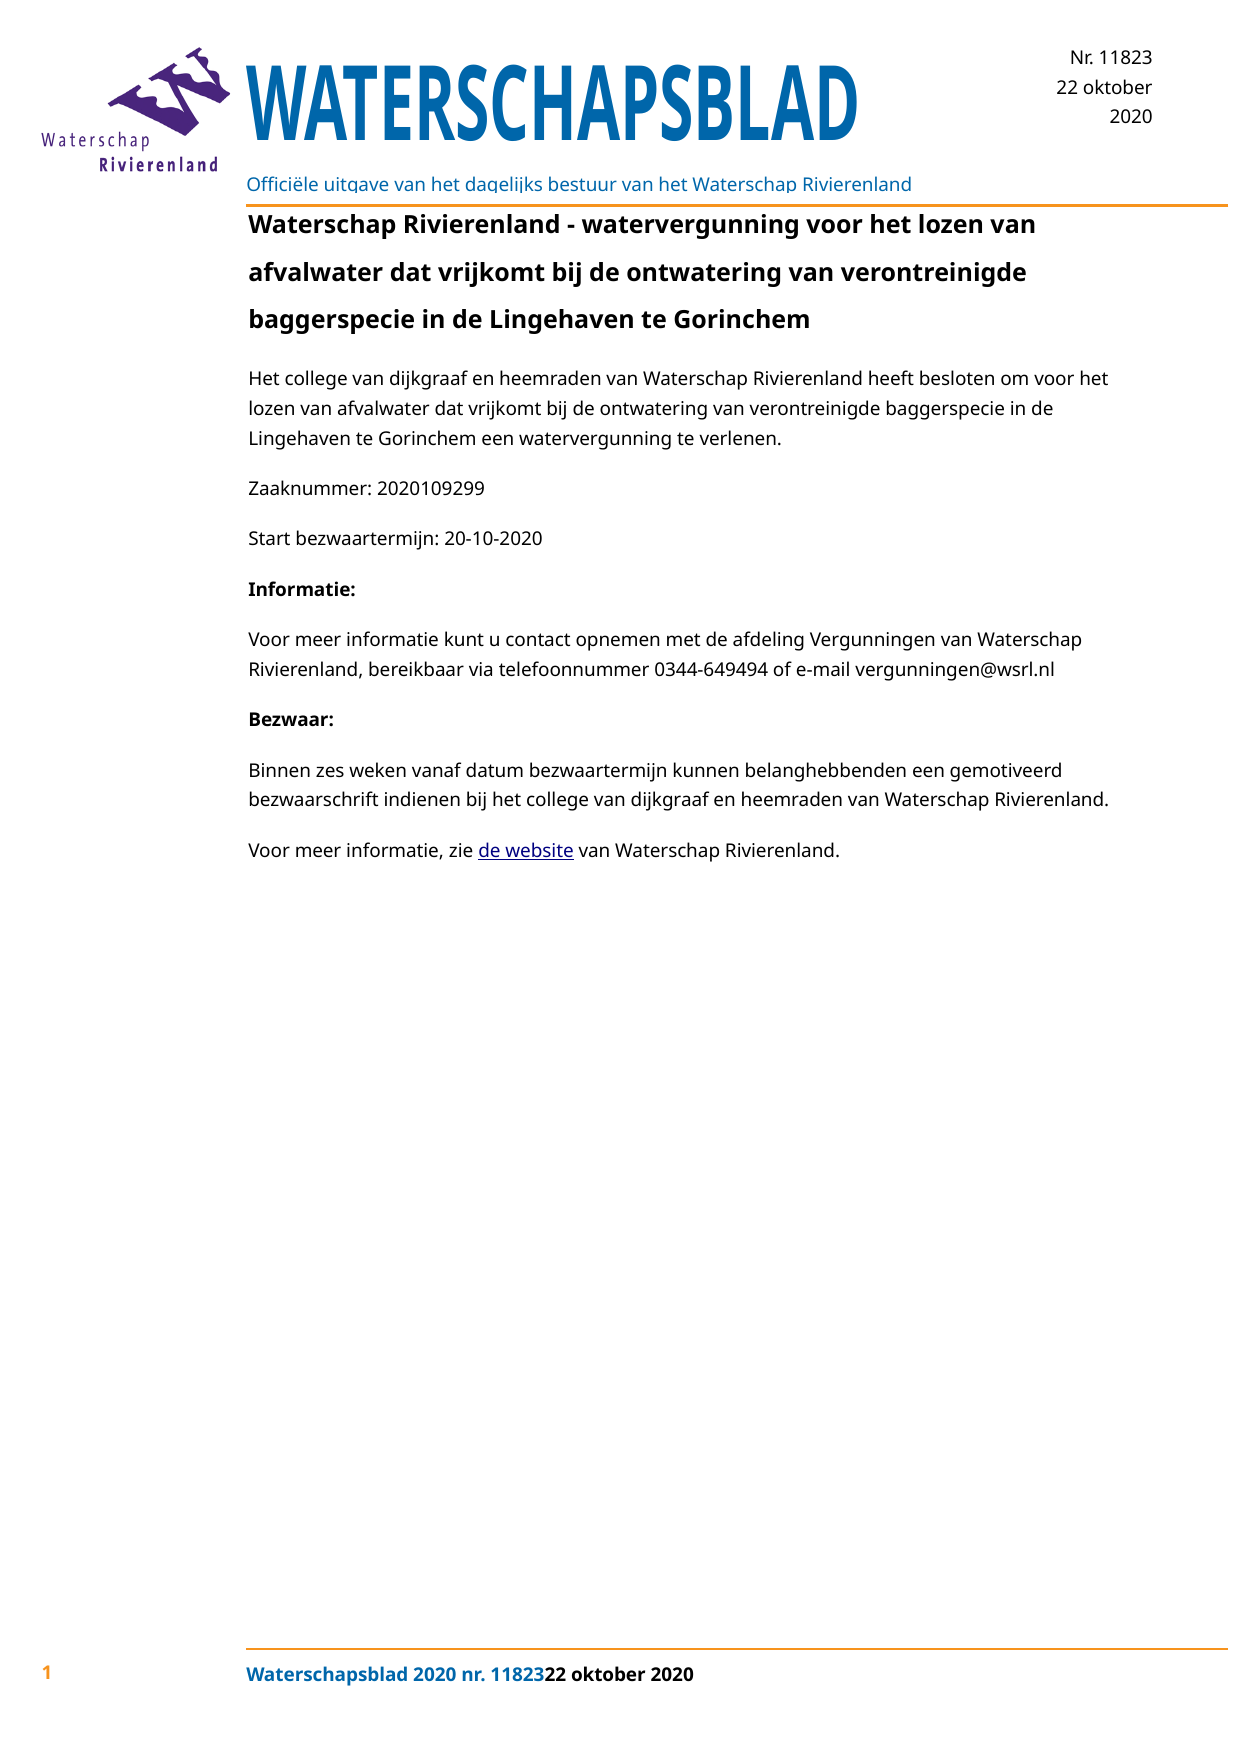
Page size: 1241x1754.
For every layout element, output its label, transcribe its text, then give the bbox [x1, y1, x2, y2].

text Het college van dijkgraaf en heemraden van Waterschap Rivierenland heeft besloten om voor het lozen van afvalwater dat vrijkomt bij de ontwatering van verontreinigde baggerspecie in de Lingehaven te Gorinchem een watervergunning te verlenen. [248, 366, 1152, 450]
text Informatie: [248, 576, 1152, 602]
text Binnen zes weken vanaf datum bezwaartermijn kunnen belanghebbenden een gemotiveerd bezwaarschrift indienen bij het college van dijkgraaf en heemraden van Waterschap Rivierenland. [248, 757, 1152, 812]
picture [41, 47, 231, 172]
text Zaaknummer: 2020109299 [248, 475, 1152, 501]
text Voor meer informatie, zie de website van Waterschap Rivierenland. [248, 837, 1152, 862]
text Voor meer informatie kunt u contact opnemen met de afdeling Vergunningen van Waterschap Rivierenland, bereikbaar via telefoonnummer 0344-649494 of e-mail vergunningen@wsrl.nl [248, 626, 1152, 682]
text Bezwaar: [248, 706, 1152, 732]
text Start bezwaartermijn: 20-10-2020 [248, 526, 1152, 551]
text Waterschap Rivierenland - watervergunning voor het lozen van afvalwater dat vrijkomt bij de ontwatering van verontreinigde baggerspecie in de Lingehaven te Gorinchem [248, 207, 1152, 336]
